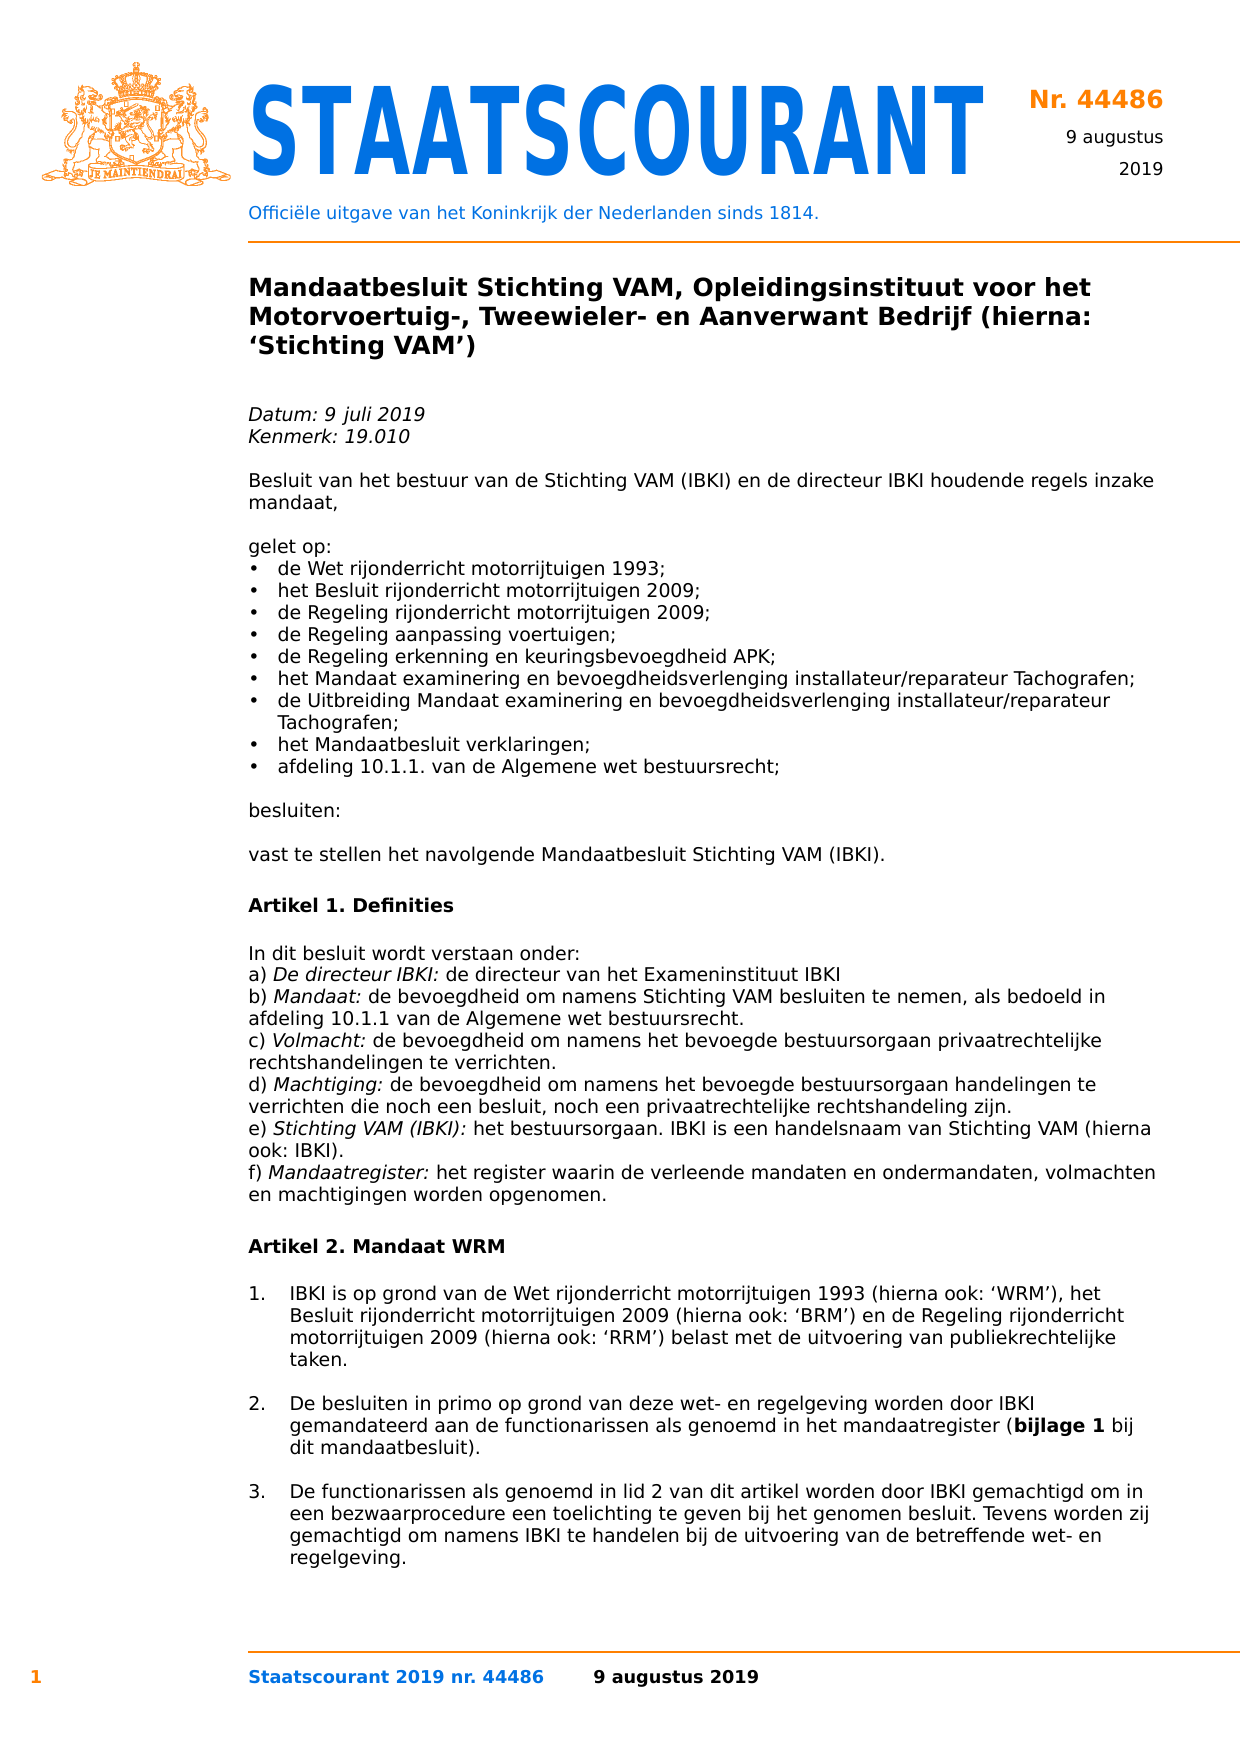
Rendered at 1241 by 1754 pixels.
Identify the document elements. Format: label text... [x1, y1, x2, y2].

subtitle Artikel 2. Mandaat WRM [248, 1236, 1163, 1258]
text • de Regeling rijonderricht motorrijtuigen 2009; [248, 602, 1163, 624]
text besluiten: [248, 799, 1163, 822]
text • de Wet rijonderricht motorrijtuigen 1993; [248, 558, 1163, 580]
text e) Stichting VAM (IBKI): het bestuursorgaan. IBKI is een handelsnaam van Stichting VAM (hierna ook: IBKI). [248, 1118, 1163, 1162]
table_cell Officiële uitgave van het Koninkrijk der Nederlanden sinds 1814. [248, 203, 1240, 241]
subtitle Artikel 1. Definities [248, 895, 1163, 917]
text • de Regeling aanpassing voertuigen; [248, 624, 1163, 646]
subtitle Mandaatbesluit Stichting VAM, Opleidingsinstituut voor het Motorvoertuig-, Tweewieler- en Aanverwant Bedrijf (hierna: ‘Stichting VAM’) [248, 273, 1163, 361]
text In dit besluit wordt verstaan onder: [248, 942, 1163, 964]
text b) Mandaat: de bevoegdheid om namens Stichting VAM besluiten te nemen, als bedoeld in afdeling 10.1.1 van de Algemene wet bestuursrecht. [248, 986, 1163, 1030]
text • het Mandaat examinering en bevoegdheidsverlenging installateur/reparateur Tachografen; [248, 668, 1163, 690]
picture [41, 62, 231, 186]
text vast te stellen het navolgende Mandaatbesluit Stichting VAM (IBKI). [248, 843, 1163, 865]
text • het Mandaatbesluit verklaringen; [248, 734, 1163, 756]
text f) Mandaatregister: het register waarin de verleende mandaten en ondermandaten, volmachten en machtigingen worden opgenomen. [248, 1162, 1163, 1206]
text Datum: 9 juli 2019 [248, 404, 1163, 426]
text • afdeling 10.1.1. van de Algemene wet bestuursrecht; [248, 756, 1163, 778]
text • het Besluit rijonderricht motorrijtuigen 2009; [248, 580, 1163, 602]
text 2. De besluiten in primo op grond van deze wet- en regelgeving worden door IBKI gemandateerd aan de functionarissen als genoemd in het mandaatregister (bijlage 1 bij dit mandaatbesluit). [248, 1393, 1163, 1459]
text a) De directeur IBKI: de directeur van het Exameninstituut IBKI [248, 964, 1163, 986]
table_header [25, 62, 248, 241]
text c) Volmacht: de bevoegdheid om namens het bevoegde bestuursorgaan privaatrechtelijke rechtshandelingen te verrichten. [248, 1030, 1163, 1074]
text • de Regeling erkenning en keuringsbevoegdheid APK; [248, 646, 1163, 668]
text Besluit van het bestuur van de Stichting VAM (IBKI) en de directeur IBKI houdende regels inzake mandaat, [248, 470, 1163, 514]
text gelet op: [248, 536, 1163, 558]
text Kenmerk: 19.010 [248, 426, 1163, 448]
table_header Nr. 44486 [998, 62, 1240, 121]
text d) Machtiging: de bevoegdheid om namens het bevoegde bestuursorgaan handelingen te verrichten die noch een besluit, noch een privaatrechtelijke rechtshandeling zijn. [248, 1074, 1163, 1118]
text 3. De functionarissen als genoemd in lid 2 van dit artikel worden door IBKI gemachtigd om in een bezwaarprocedure een toelichting te geven bij het genomen besluit. Tevens worden zij gemachtigd om namens IBKI te handelen bij de uitvoering van de betreffende wet- en regelgeving. [248, 1481, 1163, 1569]
text 1. IBKI is op grond van de Wet rijonderricht motorrijtuigen 1993 (hierna ook: ‘WRM’), het Besluit rijonderricht motorrijtuigen 2009 (hierna ook: ‘BRM’) en de Regeling rijonderricht motorrijtuigen 2009 (hierna ook: ‘RRM’) belast met de uitvoering van publiekrechtelijke taken. [248, 1283, 1163, 1371]
table_cell 9 augustus [998, 121, 1240, 153]
text • de Uitbreiding Mandaat examinering en bevoegdheidsverlenging installateur/reparateur Tachografen; [248, 690, 1163, 734]
table_cell 2019 [998, 153, 1240, 203]
table_header STAATSCOURANT [248, 62, 998, 203]
